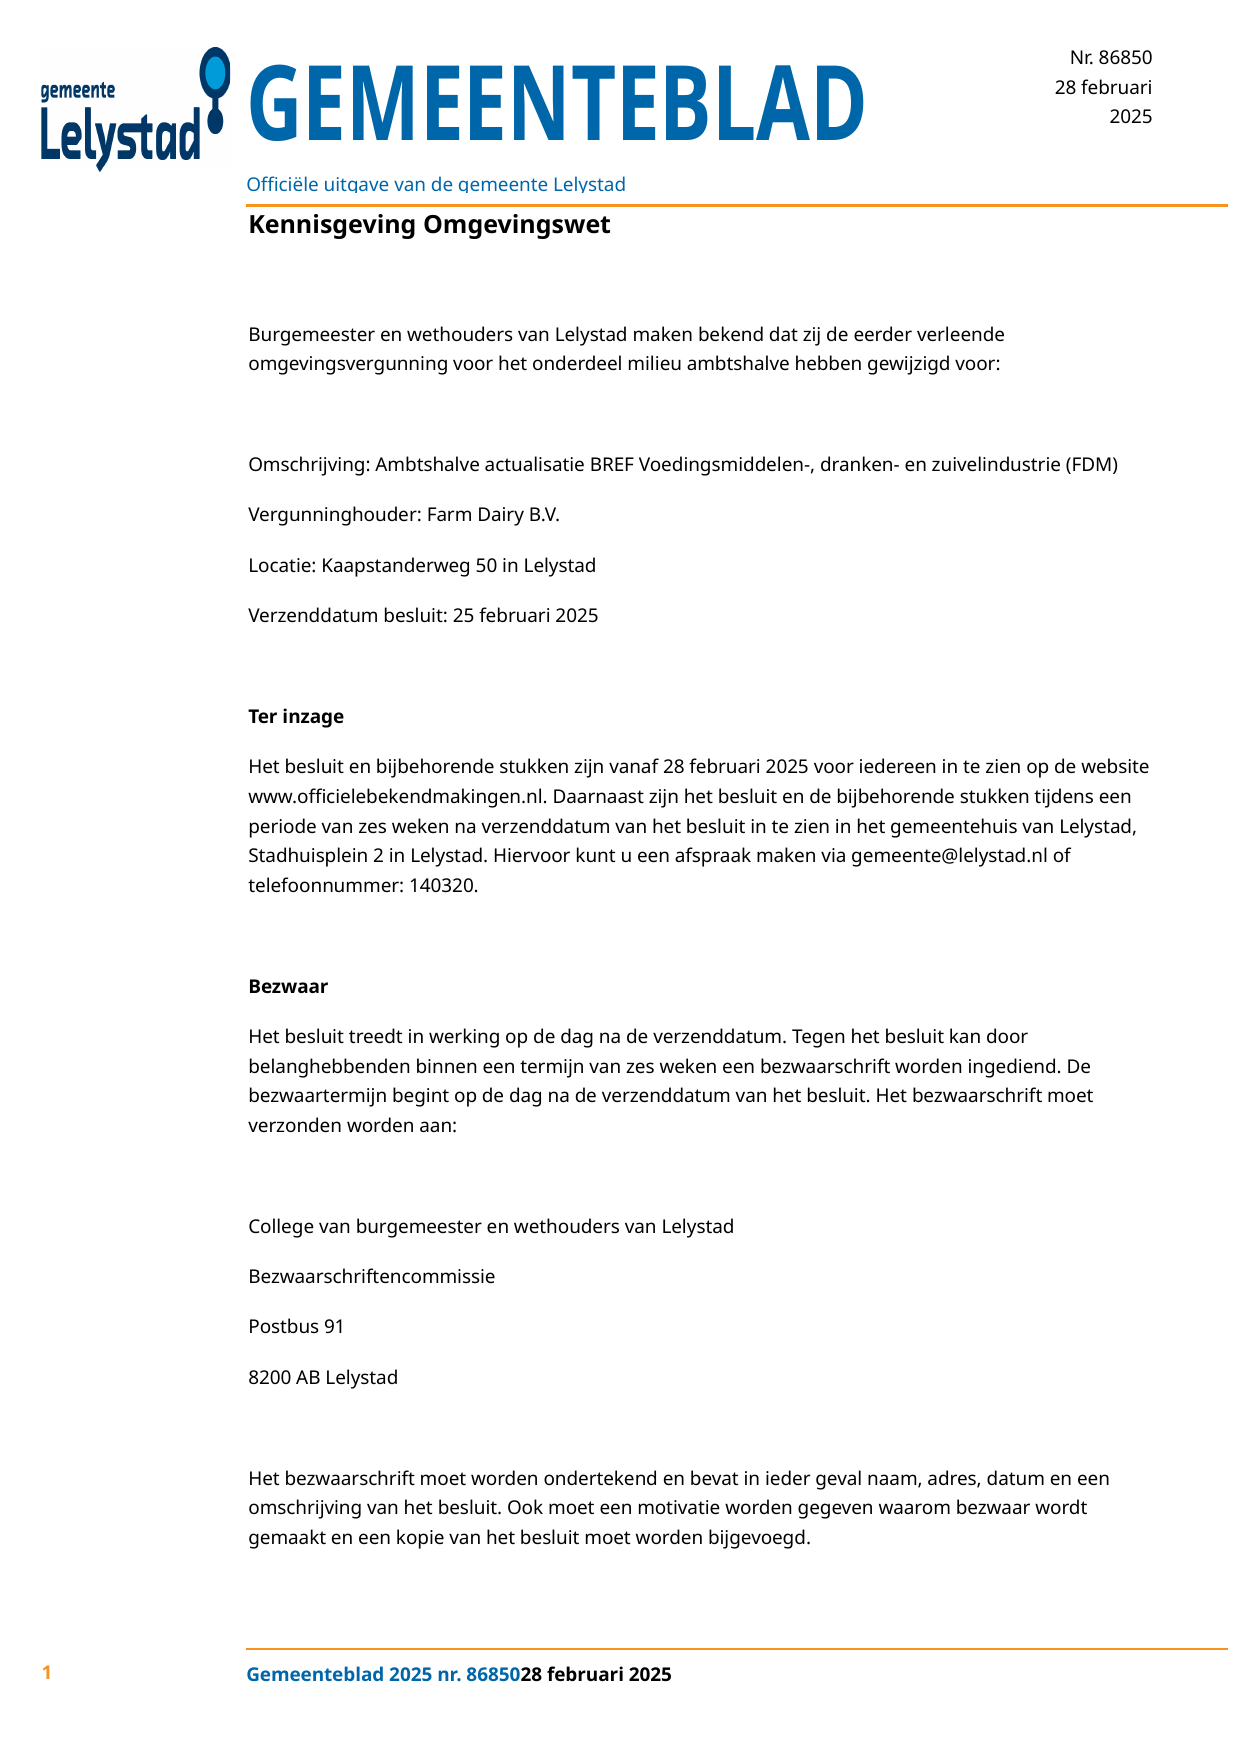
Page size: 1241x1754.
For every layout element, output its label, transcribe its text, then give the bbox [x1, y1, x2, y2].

text Postbus 91 [248, 1314, 1152, 1339]
text Locatie: Kaapstanderweg 50 in Lelystad [248, 552, 1152, 578]
text Omschrijving: Ambtshalve actualisatie BREF Voedingsmiddelen-, dranken- en zuivelindustrie (FDM) [248, 451, 1152, 477]
text Het bezwaarschrift moet worden ondertekend en bevat in ieder geval naam, adres, datum en een omschrijving van het besluit. Ook moet een motivatie worden gegeven waarom bezwaar wordt gemaakt en een kopie van het besluit moet worden bijgevoegd. [248, 1465, 1152, 1550]
text Ter inzage [248, 703, 1152, 729]
text Bezwaar [248, 973, 1152, 998]
text College van burgemeester en wethouders van Lelystad [248, 1213, 1152, 1238]
text 8200 AB Lelystad [248, 1364, 1152, 1390]
text Vergunninghouder: Farm Dairy B.V. [248, 502, 1152, 527]
text Verzenddatum besluit: 25 februari 2025 [248, 602, 1152, 628]
text Bezwaarschriftencommissie [248, 1263, 1152, 1289]
text Burgemeester en wethouders van Lelystad maken bekend dat zij de eerder verleende omgevingsvergunning voor het onderdeel milieu ambtshalve hebben gewijzigd voor: [248, 321, 1152, 376]
text Kennisgeving Omgevingswet [248, 207, 1152, 241]
text Het besluit en bijbehorende stukken zijn vanaf 28 februari 2025 voor iedereen in te zien op de website www.officielebekendmakingen.nl. Daarnaast zijn het besluit en de bijbehorende stukken tijdens een periode van zes weken na verzenddatum van het besluit in te zien in het gemeentehuis van Lelystad, Stadhuisplein 2 in Lelystad. Hiervoor kunt u een afspraak maken via gemeente@lelystad.nl of telefoonnummer: 140320. [248, 754, 1152, 898]
picture [41, 47, 231, 172]
text Het besluit treedt in werking op de dag na de verzenddatum. Tegen het besluit kan door belanghebbenden binnen een termijn van zes weken een bezwaarschrift worden ingediend. De bezwaartermijn begint op de dag na de verzenddatum van het besluit. Het bezwaarschrift moet verzonden worden aan: [248, 1023, 1152, 1138]
